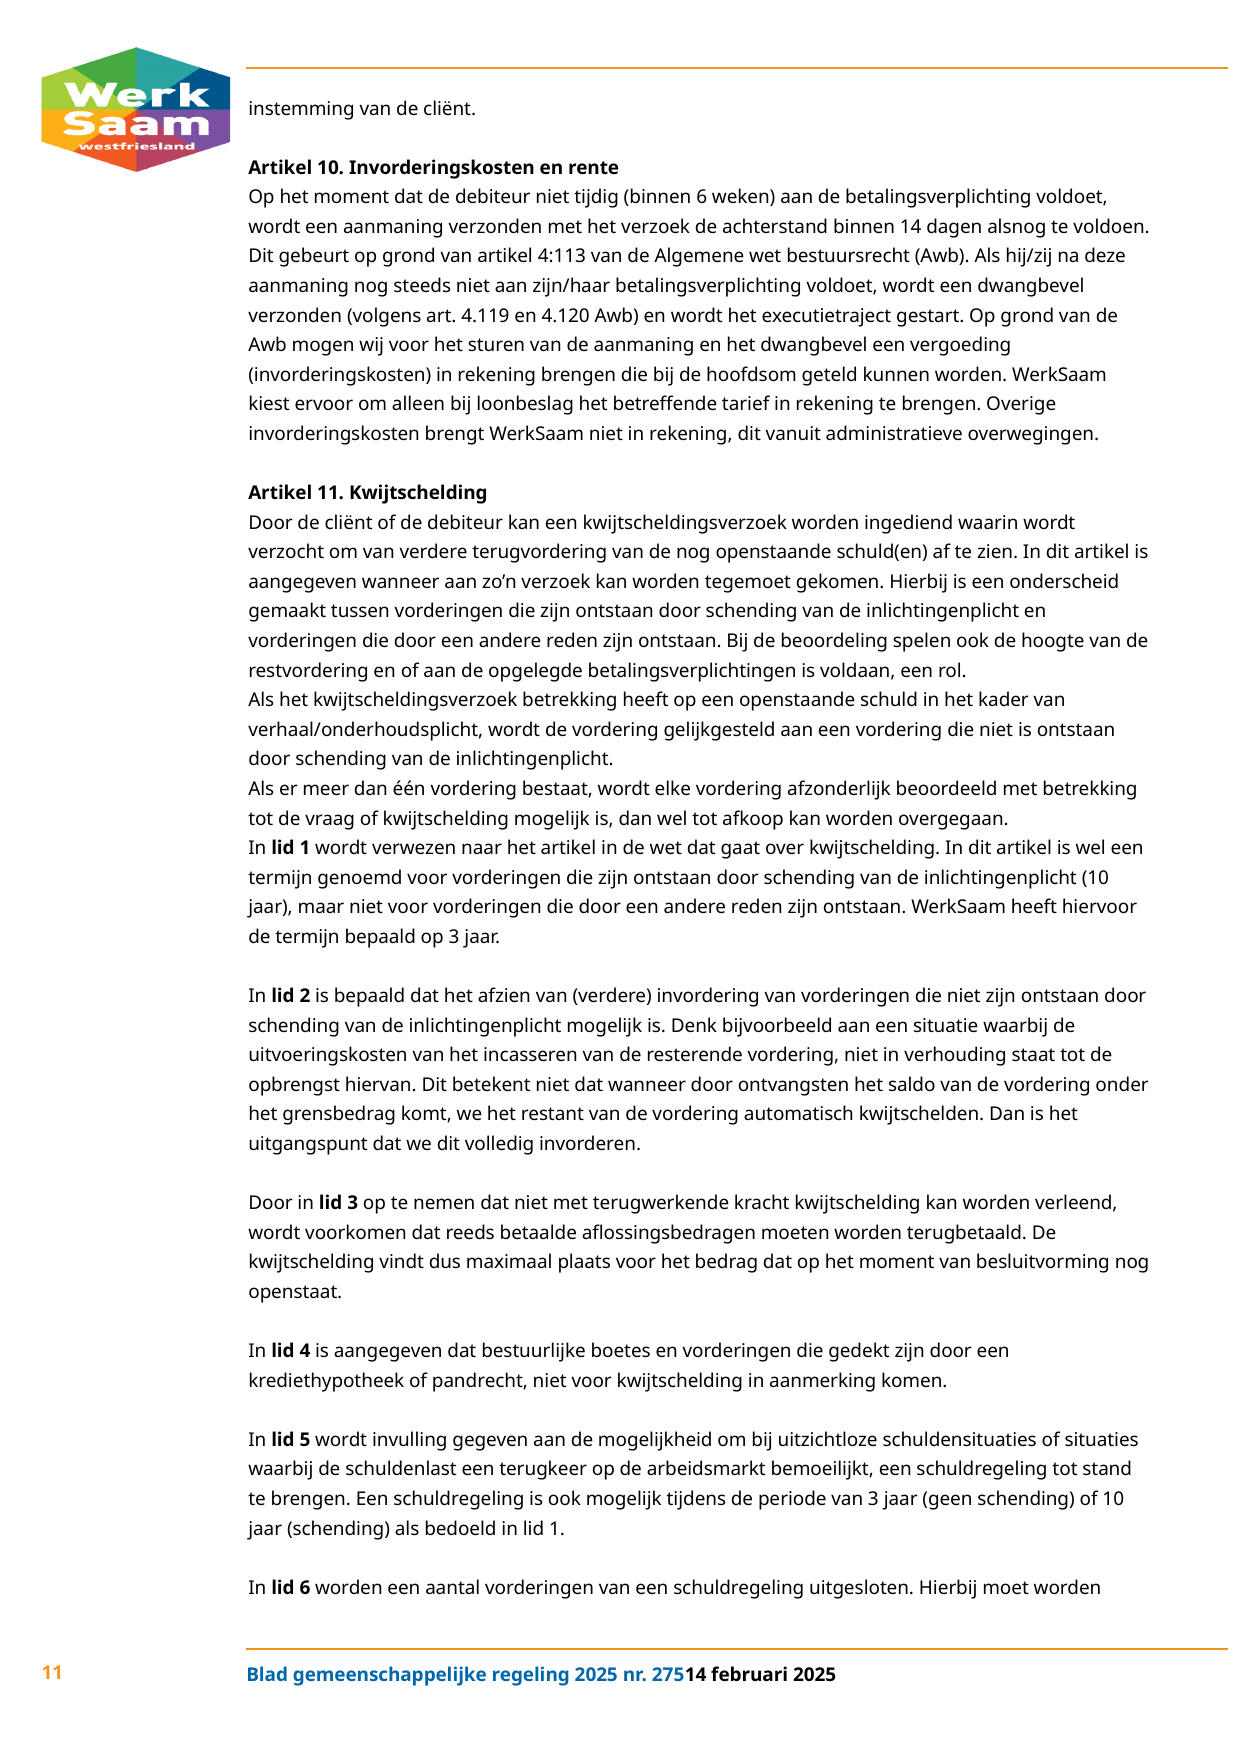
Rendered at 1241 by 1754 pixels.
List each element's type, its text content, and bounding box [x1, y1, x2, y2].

text Door in lid 3 op te nemen dat niet met terugwerkende kracht kwijtschelding kan worden verleend, wordt voorkomen dat reeds betaalde aflossingsbedragen moeten worden terugbetaald. De kwijtschelding vindt dus maximaal plaats voor het bedrag dat op het moment van besluitvorming nog openstaat. [248, 1189, 1152, 1304]
text Artikel 10. Invorderingskosten en rente [248, 154, 1152, 180]
text Als er meer dan één vordering bestaat, wordt elke vordering afzonderlijk beoordeeld met betrekking tot de vraag of kwijtschelding mogelijk is, dan wel tot afkoop kan worden overgegaan. [248, 775, 1152, 831]
text Op het moment dat de debiteur niet tijdig (binnen 6 weken) aan de betalingsverplichting voldoet, wordt een aanmaning verzonden met het verzoek de achterstand binnen 14 dagen alsnog te voldoen. Dit gebeurt op grond van artikel 4:113 van de Algemene wet bestuursrecht (Awb). Als hij/zij na deze aanmaning nog steeds niet aan zijn/haar betalingsverplichting voldoet, wordt een dwangbevel verzonden (volgens art. 4.119 en 4.120 Awb) en wordt het executietraject gestart. Op grond van de Awb mogen wij voor het sturen van de aanmaning en het dwangbevel een vergoeding (invorderingskosten) in rekening brengen die bij de hoofdsom geteld kunnen worden. WerkSaam kiest ervoor om alleen bij loonbeslag het betreffende tarief in rekening te brengen. Overige invorderingskosten brengt WerkSaam niet in rekening, dit vanuit administratieve overwegingen. [248, 183, 1152, 446]
text In lid 1 wordt verwezen naar het artikel in de wet dat gaat over kwijtschelding. In dit artikel is wel een termijn genoemd voor vorderingen die zijn ontstaan door schending van de inlichtingenplicht (10 jaar), maar niet voor vorderingen die door een andere reden zijn ontstaan. WerkSaam heeft hiervoor de termijn bepaald op 3 jaar. [248, 834, 1152, 949]
text instemming van de cliënt. [248, 95, 1152, 121]
text Als het kwijtscheldingsverzoek betrekking heeft op een openstaande schuld in het kader van verhaal/onderhoudsplicht, wordt de vordering gelijkgesteld aan een vordering die niet is ontstaan door schending van de inlichtingenplicht. [248, 686, 1152, 771]
text In lid 6 worden een aantal vorderingen van een schuldregeling uitgesloten. Hierbij moet worden [248, 1574, 1152, 1600]
picture [41, 47, 231, 172]
text In lid 5 wordt invulling gegeven aan de mogelijkheid om bij uitzichtloze schuldensituaties of situaties waarbij de schuldenlast een terugkeer op de arbeidsmarkt bemoeilijkt, een schuldregeling tot stand te brengen. Een schuldregeling is ook mogelijk tijdens de periode van 3 jaar (geen schending) of 10 jaar (schending) als bedoeld in lid 1. [248, 1426, 1152, 1541]
text Door de cliënt of de debiteur kan een kwijtscheldingsverzoek worden ingediend waarin wordt verzocht om van verdere terugvordering van de nog openstaande schuld(en) af te zien. In dit artikel is aangegeven wanneer aan zo’n verzoek kan worden tegemoet gekomen. Hierbij is een onderscheid gemaakt tussen vorderingen die zijn ontstaan door schending van de inlichtingenplicht en vorderingen die door een andere reden zijn ontstaan. Bij de beoordeling spelen ook de hoogte van de restvordering en of aan de opgelegde betalingsverplichtingen is voldaan, een rol. [248, 509, 1152, 683]
text In lid 4 is aangegeven dat bestuurlijke boetes en vorderingen die gedekt zijn door een krediethypotheek of pandrecht, niet voor kwijtschelding in aanmerking komen. [248, 1337, 1152, 1393]
text In lid 2 is bepaald dat het afzien van (verdere) invordering van vorderingen die niet zijn ontstaan door schending van de inlichtingenplicht mogelijk is. Denk bijvoorbeeld aan een situatie waarbij de uitvoeringskosten van het incasseren van de resterende vordering, niet in verhouding staat tot de opbrengst hiervan. Dit betekent niet dat wanneer door ontvangsten het saldo van de vordering onder het grensbedrag komt, we het restant van de vordering automatisch kwijtschelden. Dan is het uitgangspunt dat we dit volledig invorderen. [248, 982, 1152, 1156]
text Artikel 11. Kwijtschelding [248, 479, 1152, 505]
